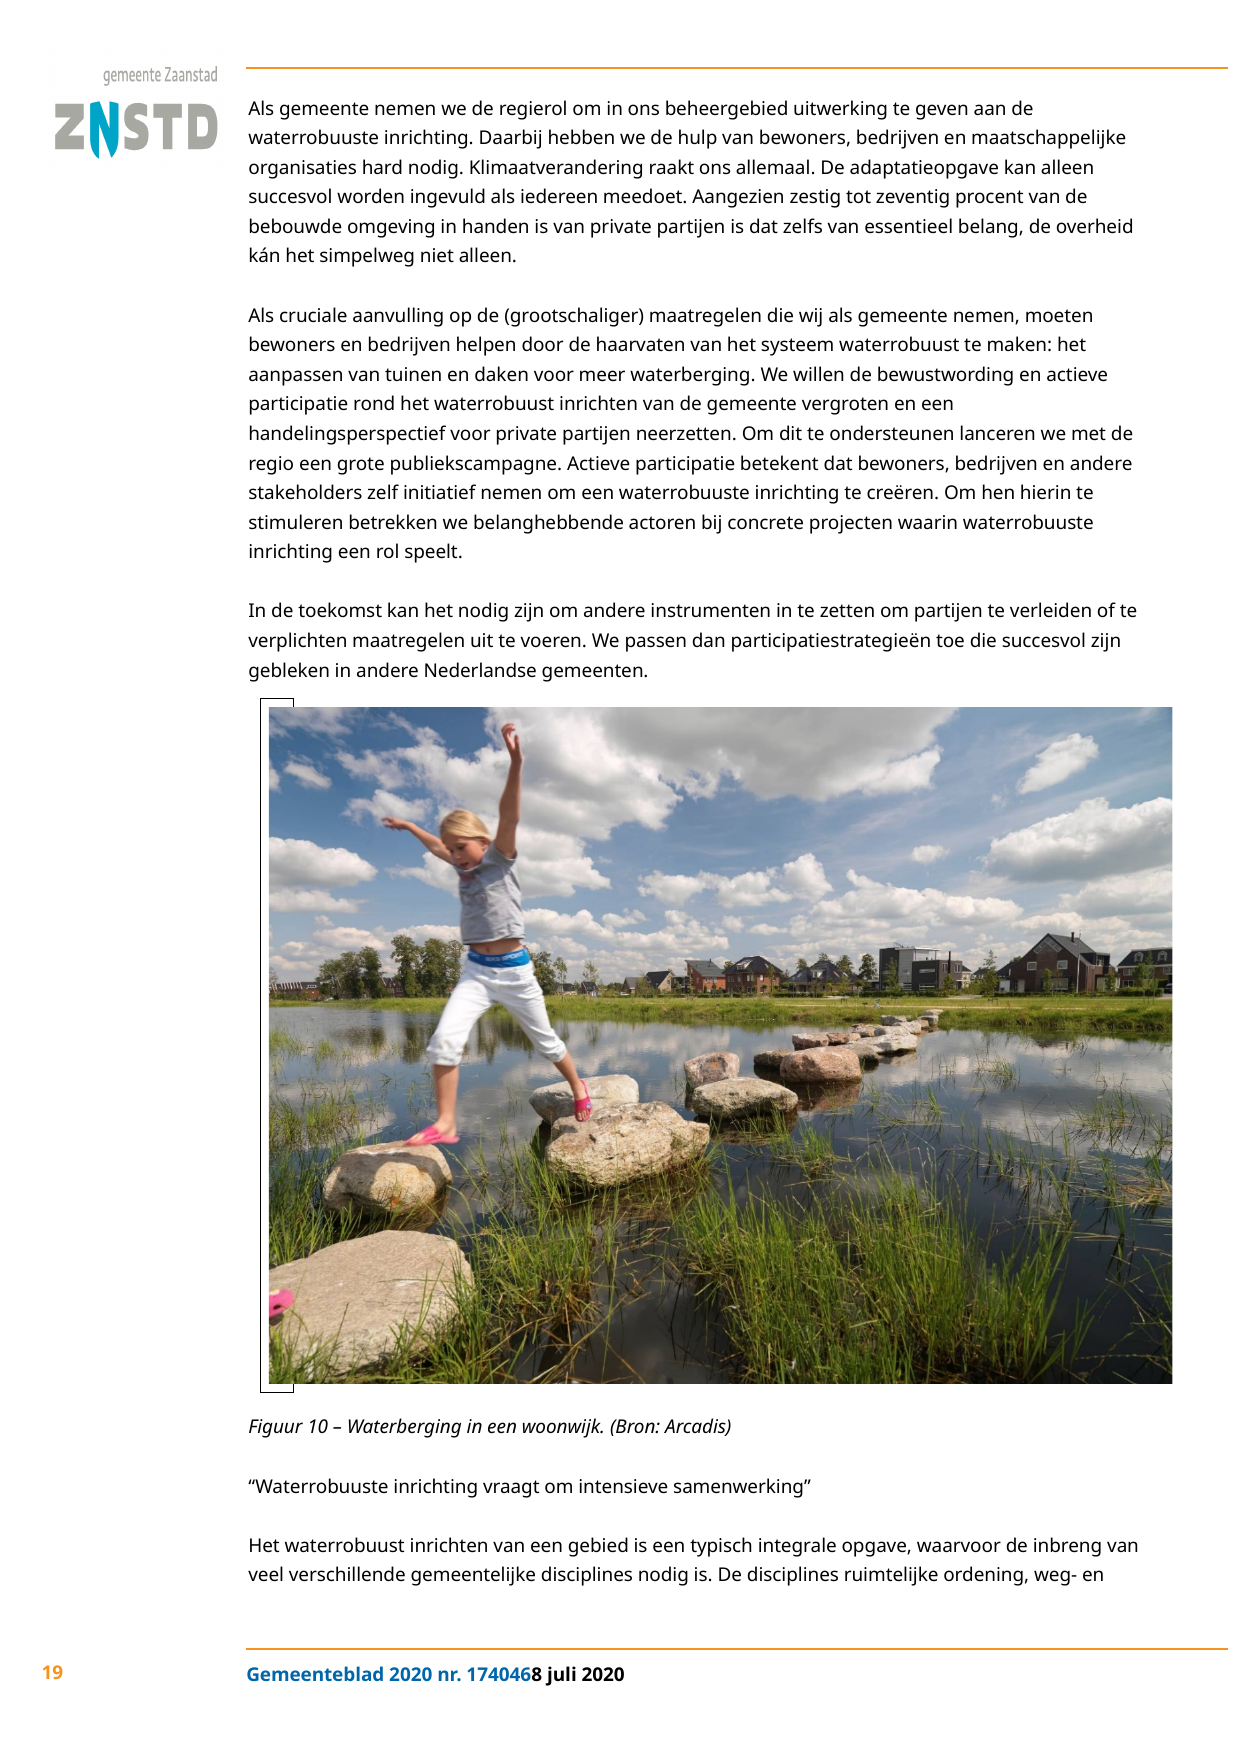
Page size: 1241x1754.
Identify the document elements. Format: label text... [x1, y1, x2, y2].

text Het waterrobuust inrichten van een gebied is een typisch integrale opgave, waarvoor de inbreng van veel verschillende gemeentelijke disciplines nodig is. De disciplines ruimtelijke ordening, weg- en [248, 1532, 1152, 1587]
picture [41, 47, 231, 172]
text In de toekomst kan het nodig zijn om andere instrumenten in te zetten om partijen te verleiden of te verplichten maatregelen uit te voeren. We passen dan participatiestrategieën toe die succesvol zijn gebleken in andere Nederlandse gemeenten. [248, 598, 1152, 683]
text Als gemeente nemen we de regierol om in ons beheergebied uitwerking te geven aan de waterrobuuste inrichting. Daarbij hebben we de hulp van bewoners, bedrijven en maatschappelijke organisaties hard nodig. Klimaatverandering raakt ons allemaal. De adaptatieopgave kan alleen succesvol worden ingevuld als iedereen meedoet. Aangezien zestig tot zeventig procent van de bebouwde omgeving in handen is van private partijen is dat zelfs van essentieel belang, de overheid kán het simpelweg niet alleen. [248, 95, 1152, 268]
text Figuur 10 – Waterberging in een woonwijk. (Bron: Arcadis) [248, 1414, 1152, 1439]
picture [268, 707, 1173, 1384]
text Als cruciale aanvulling op de (grootschaliger) maatregelen die wij als gemeente nemen, moeten bewoners en bedrijven helpen door de haarvaten van het systeem waterrobuust te maken: het aanpassen van tuinen en daken voor meer waterberging. We willen de bewustwording en actieve participatie rond het waterrobuust inrichten van de gemeente vergroten en een handelingsperspectief voor private partijen neerzetten. Om dit te ondersteunen lanceren we met de regio een grote publiekscampagne. Actieve participatie betekent dat bewoners, bedrijven en andere stakeholders zelf initiatief nemen om een waterrobuuste inrichting te creëren. Om hen hierin te stimuleren betrekken we belanghebbende actoren bij concrete projecten waarin waterrobuuste inrichting een rol speelt. [248, 302, 1152, 564]
text “Waterrobuuste inrichting vraagt om intensieve samenwerking” [248, 1473, 1152, 1498]
